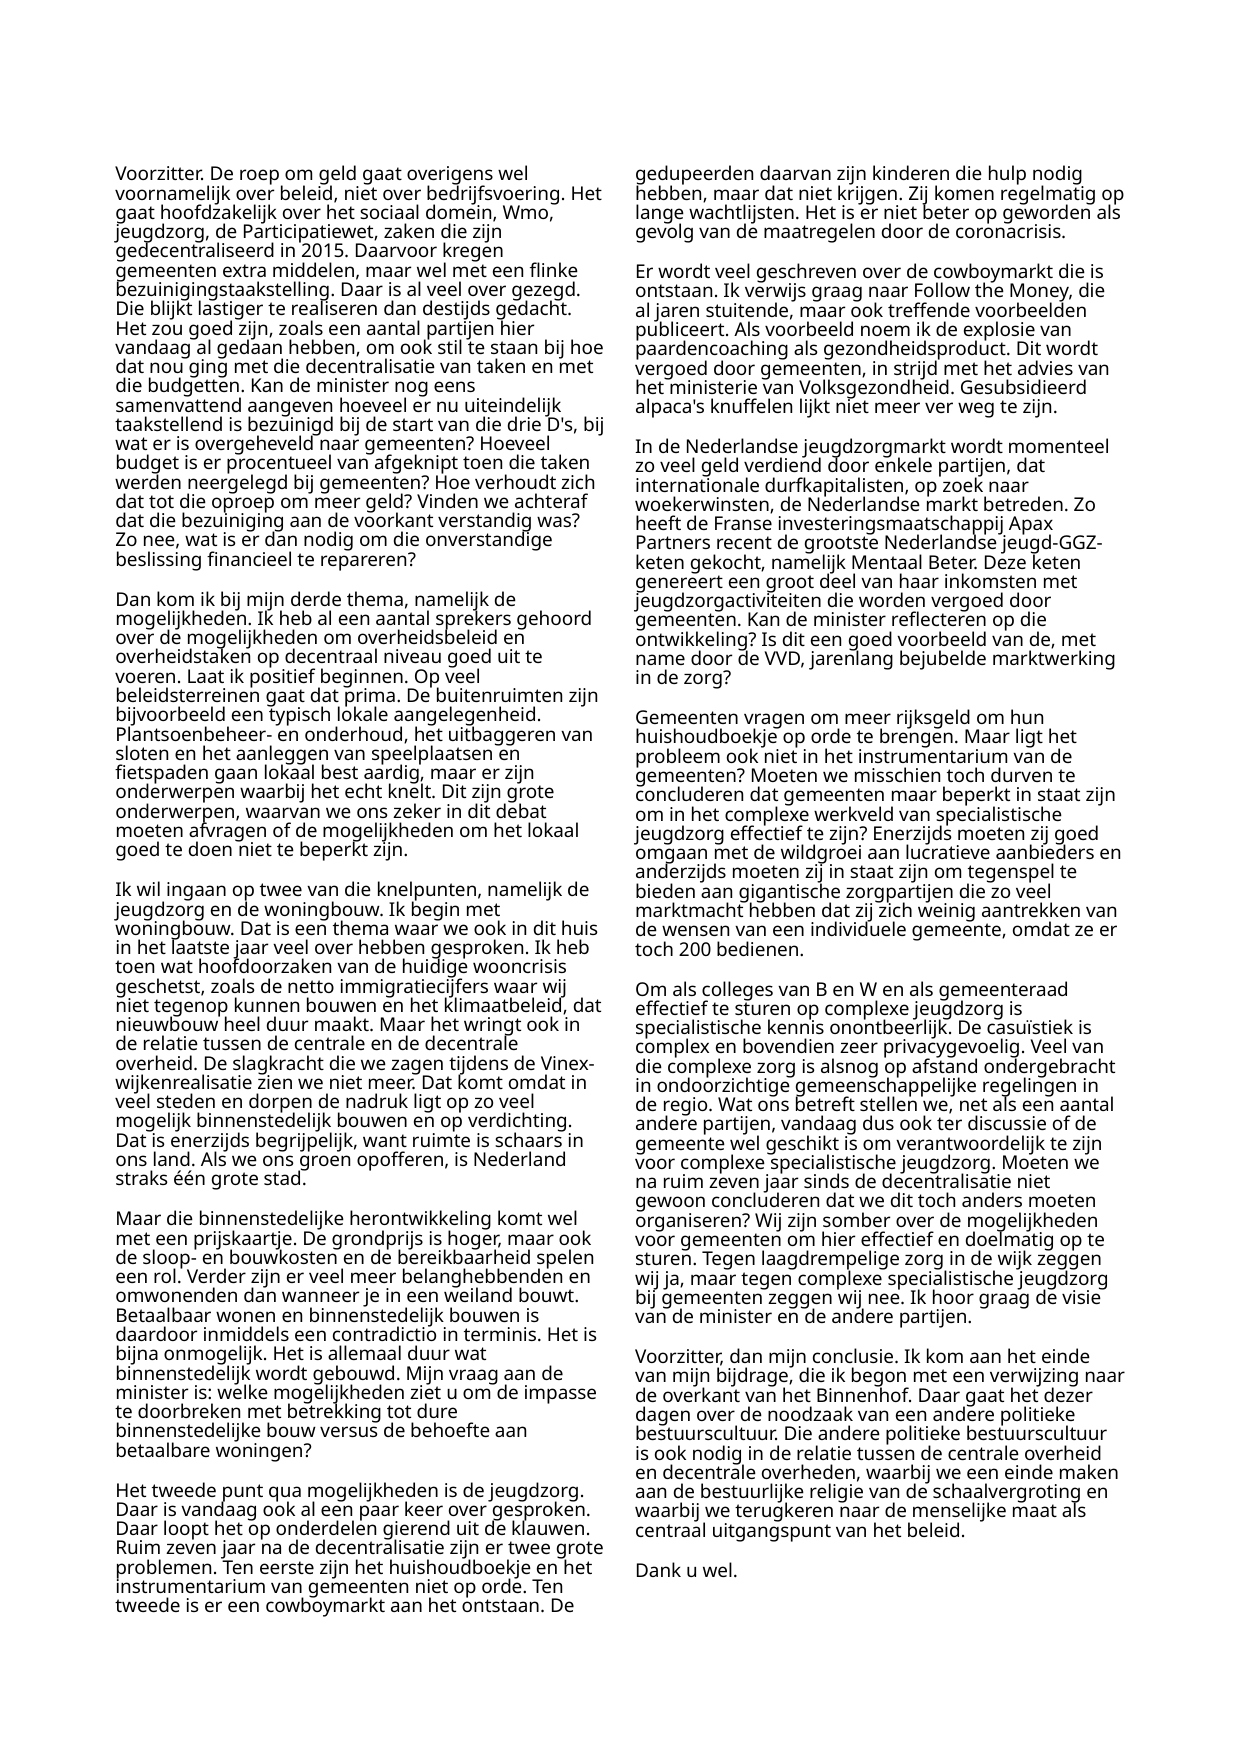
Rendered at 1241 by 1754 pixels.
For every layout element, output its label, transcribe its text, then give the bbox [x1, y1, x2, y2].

text Maar die binnenstedelijke herontwikkeling komt wel met een prijskaartje. De grondprijs is hoger, maar ook de sloop- en bouwkosten en de bereikbaarheid spelen een rol. Verder zijn er veel meer belanghebbenden en omwonenden dan wanneer je in een weiland bouwt. Betaalbaar wonen en binnenstedelijk bouwen is daardoor inmiddels een contradictio in terminis. Het is bijna onmogelijk. Het is allemaal duur wat binnenstedelijk wordt gebouwd. Mijn vraag aan de minister is: welke mogelijkheden ziet u om de impasse te doorbreken met betrekking tot dure binnenstedelijke bouw versus de behoefte aan betaalbare woningen? [115, 1210, 605, 1461]
text Voorzitter. De roep om geld gaat overigens wel voornamelijk over beleid, niet over bedrijfsvoering. Het gaat hoofdzakelijk over het sociaal domein, Wmo, jeugdzorg, de Participatiewet, zaken die zijn gedecentraliseerd in 2015. Daarvoor kregen gemeenten extra middelen, maar wel met een flinke bezuinigingstaakstelling. Daar is al veel over gezegd. Die blijkt lastiger te realiseren dan destijds gedacht. Het zou goed zijn, zoals een aantal partijen hier vandaag al gedaan hebben, om ook stil te staan bij hoe dat nou ging met die decentralisatie van taken en met die budgetten. Kan de minister nog eens samenvattend aangeven hoeveel er nu uiteindelijk taakstellend is bezuinigd bij de start van die drie D's, bij wat er is overgeheveld naar gemeenten? Hoeveel budget is er procentueel van afgeknipt toen die taken werden neergelegd bij gemeenten? Hoe verhoudt zich dat tot die oproep om meer geld? Vinden we achteraf dat die bezuiniging aan de voorkant verstandig was? Zo nee, wat is er dan nodig om die onverstandige beslissing financieel te repareren? [115, 165, 605, 570]
text gedupeerden daarvan zijn kinderen die hulp nodig hebben, maar dat niet krijgen. Zij komen regelmatig op lange wachtlijsten. Het is er niet beter op geworden als gevolg van de maatregelen door de coronacrisis. [635, 165, 1125, 242]
text Er wordt veel geschreven over de cowboymarkt die is ontstaan. Ik verwijs graag naar Follow the Money, die al jaren stuitende, maar ook treffende voorbeelden publiceert. Als voorbeeld noem ik de explosie van paardencoaching als gezondheidsproduct. Dit wordt vergoed door gemeenten, in strijd met het advies van het ministerie van Volksgezondheid. Gesubsidieerd alpaca's knuffelen lijkt niet meer ver weg te zijn. [635, 263, 1125, 417]
text In de Nederlandse jeugdzorgmarkt wordt momenteel zo veel geld verdiend door enkele partijen, dat internationale durfkapitalisten, op zoek naar woekerwinsten, de Nederlandse markt betreden. Zo heeft de Franse investeringsmaatschappij Apax Partners recent de grootste Nederlandse jeugd-GGZ-keten gekocht, namelijk Mentaal Beter. Deze keten genereert een groot deel van haar inkomsten met jeugdzorgactiviteiten die worden vergoed door gemeenten. Kan de minister reflecteren op die ontwikkeling? Is dit een goed voorbeeld van de, met name door de VVD, jarenlang bejubelde marktwerking in de zorg? [635, 438, 1125, 688]
text Dan kom ik bij mijn derde thema, namelijk de mogelijkheden. Ik heb al een aantal sprekers gehoord over de mogelijkheden om overheidsbeleid en overheidstaken op decentraal niveau goed uit te voeren. Laat ik positief beginnen. Op veel beleidsterreinen gaat dat prima. De buitenruimten zijn bijvoorbeeld een typisch lokale aangelegenheid. Plantsoenbeheer- en onderhoud, het uitbaggeren van sloten en het aanleggen van speelplaatsen en fietspaden gaan lokaal best aardig, maar er zijn onderwerpen waarbij het echt knelt. Dit zijn grote onderwerpen, waarvan we ons zeker in dit debat moeten afvragen of de mogelijkheden om het lokaal goed te doen niet te beperkt zijn. [115, 591, 605, 861]
text Dank u wel. [635, 1562, 1125, 1581]
text Voorzitter, dan mijn conclusie. Ik kom aan het einde van mijn bijdrage, die ik begon met een verwijzing naar de overkant van het Binnenhof. Daar gaat het dezer dagen over de noodzaak van een andere politieke bestuurscultuur. Die andere politieke bestuurscultuur is ook nodig in de relatie tussen de centrale overheid en decentrale overheden, waarbij we een einde maken aan de bestuurlijke religie van de schaalvergroting en waarbij we terugkeren naar de menselijke maat als centraal uitgangspunt van het beleid. [635, 1348, 1125, 1541]
text Het tweede punt qua mogelijkheden is de jeugdzorg. Daar is vandaag ook al een paar keer over gesproken. Daar loopt het op onderdelen gierend uit de klauwen. Ruim zeven jaar na de decentralisatie zijn er twee grote problemen. Ten eerste zijn het huishoudboekje en het instrumentarium van gemeenten niet op orde. Ten tweede is er een cowboymarkt aan het ontstaan. De [115, 1482, 605, 1616]
text Gemeenten vragen om meer rijksgeld om hun huishoudboekje op orde te brengen. Maar ligt het probleem ook niet in het instrumentarium van de gemeenten? Moeten we misschien toch durven te concluderen dat gemeenten maar beperkt in staat zijn om in het complexe werkveld van specialistische jeugdzorg effectief te zijn? Enerzijds moeten zij goed omgaan met de wildgroei aan lucratieve aanbieders en anderzijds moeten zij in staat zijn om tegenspel te bieden aan gigantische zorgpartijen die zo veel marktmacht hebben dat zij zich weinig aantrekken van de wensen van een individuele gemeente, omdat ze er toch 200 bedienen. [635, 709, 1125, 960]
text Om als colleges van B en W en als gemeenteraad effectief te sturen op complexe jeugdzorg is specialistische kennis onontbeerlijk. De casuïstiek is complex en bovendien zeer privacygevoelig. Veel van die complexe zorg is alsnog op afstand ondergebracht in ondoorzichtige gemeenschappelijke regelingen in de regio. Wat ons betreft stellen we, net als een aantal andere partijen, vandaag dus ook ter discussie of de gemeente wel geschikt is om verantwoordelijk te zijn voor complexe specialistische jeugdzorg. Moeten we na ruim zeven jaar sinds de decentralisatie niet gewoon concluderen dat we dit toch anders moeten organiseren? Wij zijn somber over de mogelijkheden voor gemeenten om hier effectief en doelmatig op te sturen. Tegen laagdrempelige zorg in de wijk zeggen wij ja, maar tegen complexe specialistische jeugdzorg bij gemeenten zeggen wij nee. Ik hoor graag de visie van de minister en de andere partijen. [635, 981, 1125, 1327]
text Ik wil ingaan op twee van die knelpunten, namelijk de jeugdzorg en de woningbouw. Ik begin met woningbouw. Dat is een thema waar we ook in dit huis in het laatste jaar veel over hebben gesproken. Ik heb toen wat hoofdoorzaken van de huidige wooncrisis geschetst, zoals de netto immigratiecijfers waar wij niet tegenop kunnen bouwen en het klimaatbeleid, dat nieuwbouw heel duur maakt. Maar het wringt ook in de relatie tussen de centrale en de decentrale overheid. De slagkracht die we zagen tijdens de Vinex-wijkenrealisatie zien we niet meer. Dat komt omdat in veel steden en dorpen de nadruk ligt op zo veel mogelijk binnenstedelijk bouwen en op verdichting. Dat is enerzijds begrijpelijk, want ruimte is schaars in ons land. Als we ons groen opofferen, is Nederland straks één grote stad. [115, 881, 605, 1189]
